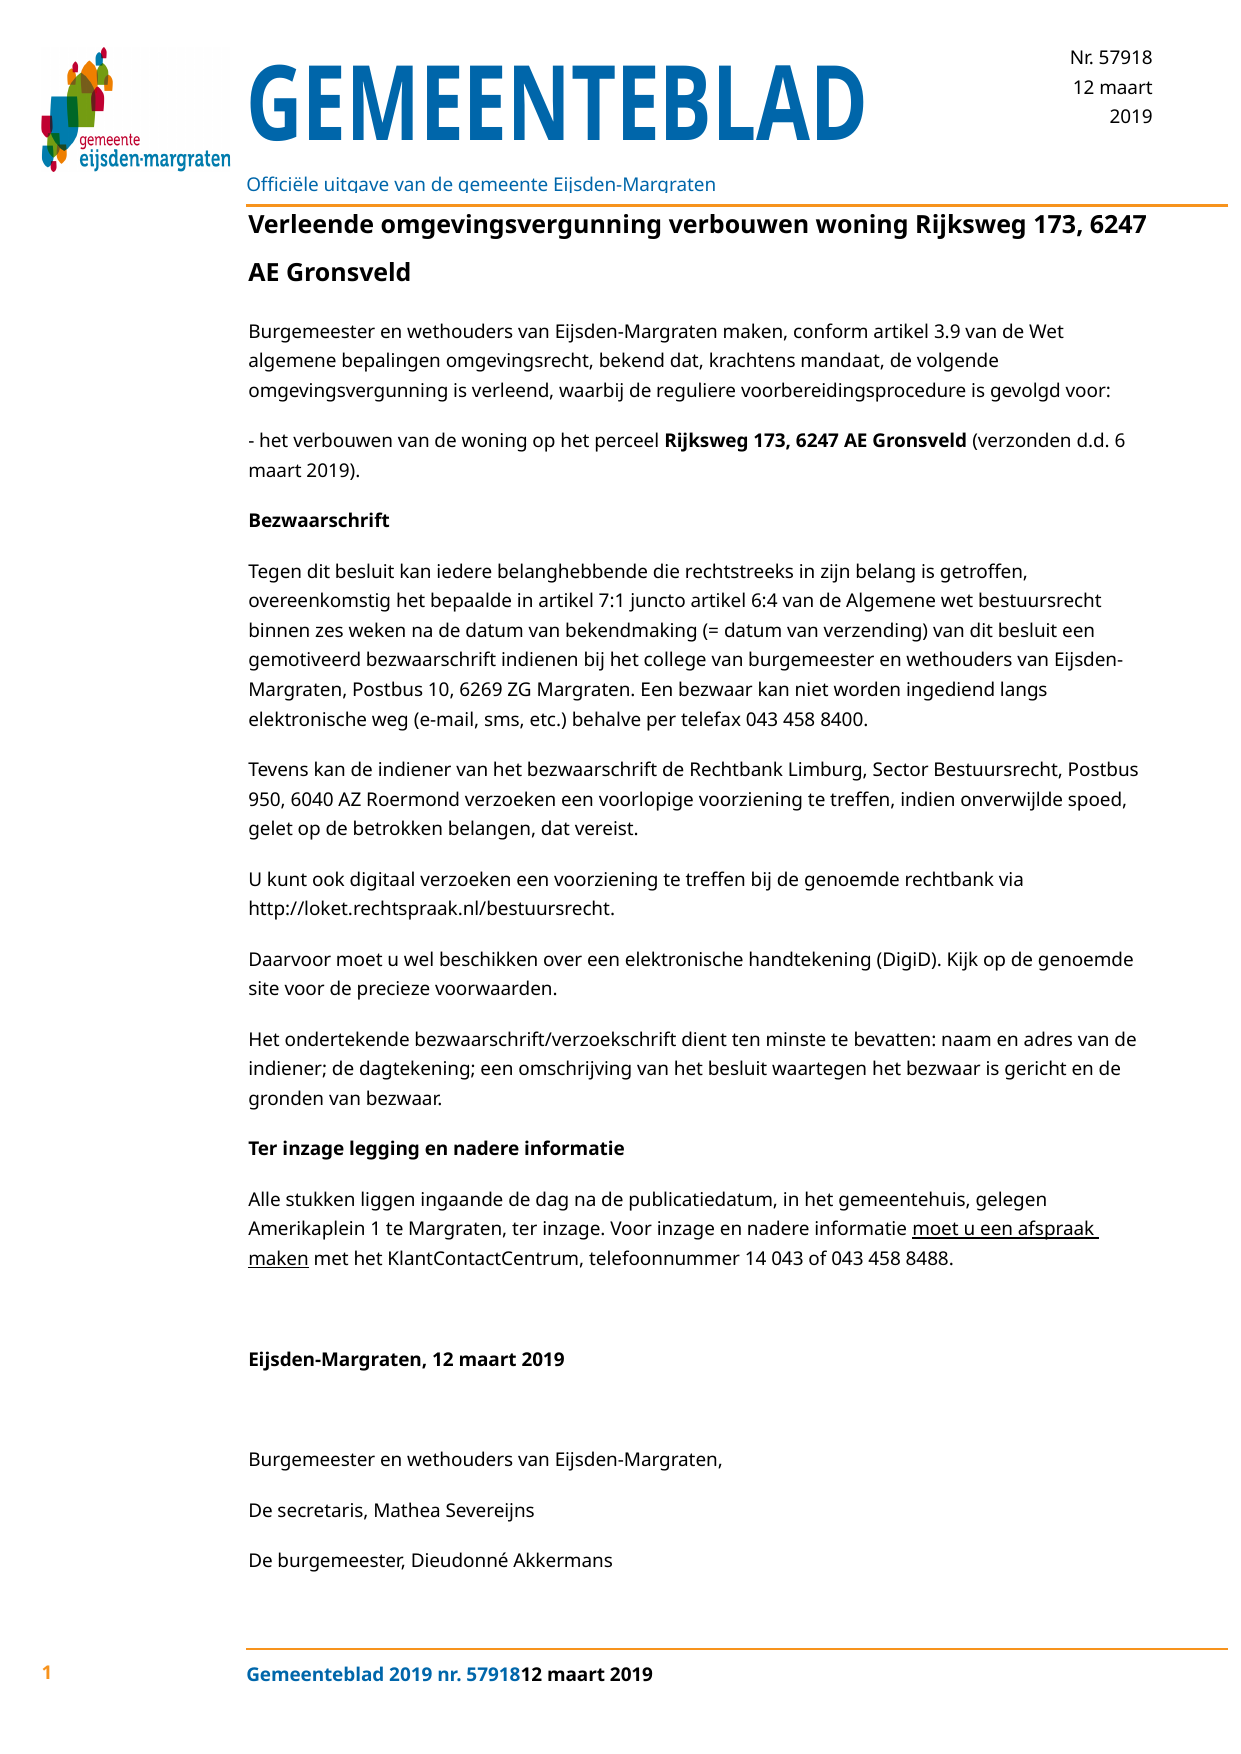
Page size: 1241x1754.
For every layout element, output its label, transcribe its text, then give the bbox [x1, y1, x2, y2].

text Verleende omgevingsvergunning verbouwen woning Rijksweg 173, 6247 AE Gronsveld [248, 207, 1152, 288]
text Eijsden-Margraten, 12 maart 2019 [248, 1346, 1152, 1372]
text Het ondertekende bezwaarschrift/verzoekschrift dient ten minste te bevatten: naam en adres van de indiener; de dagtekening; een omschrijving van het besluit waartegen het bezwaar is gericht en de gronden van bezwaar. [248, 1026, 1152, 1111]
text Tevens kan de indiener van het bezwaarschrift de Rechtbank Limburg, Sector Bestuursrecht, Postbus 950, 6040 AZ Roermond verzoeken een voorlopige voorziening te treffen, indien onverwijlde spoed, gelet op de betrokken belangen, dat vereist. [248, 756, 1152, 841]
text De secretaris, Mathea Severeijns [248, 1497, 1152, 1523]
text Daarvoor moet u wel beschikken over een elektronische handtekening (DigiD). Kijk op de genoemde site voor de precieze voorwaarden. [248, 946, 1152, 1001]
text Ter inzage legging en nadere informatie [248, 1135, 1152, 1161]
text Alle stukken liggen ingaande de dag na de publicatiedatum, in het gemeentehuis, gelegen Amerikaplein 1 te Margraten, ter inzage. Voor inzage en nadere informatie moet u een afspraak maken met het KlantContactCentrum, telefoonnummer 14 043 of 043 458 8488. [248, 1186, 1152, 1271]
text Burgemeester en wethouders van Eijsden-Margraten, [248, 1447, 1152, 1472]
text Burgemeester en wethouders van Eijsden-Margraten maken, conform artikel 3.9 van de Wet algemene bepalingen omgevingsrecht, bekend dat, krachtens mandaat, de volgende omgevingsvergunning is verleend, waarbij de reguliere voorbereidingsprocedure is gevolgd voor: [248, 318, 1152, 403]
text Tegen dit besluit kan iedere belanghebbende die rechtstreeks in zijn belang is getroffen, overeenkomstig het bepaalde in artikel 7:1 juncto artikel 6:4 van de Algemene wet bestuursrecht binnen zes weken na de datum van bekendmaking (= datum van verzending) van dit besluit een gemotiveerd bezwaarschrift indienen bij het college van burgemeester en wethouders van Eijsden-Margraten, Postbus 10, 6269 ZG Margraten. Een bezwaar kan niet worden ingediend langs elektronische weg (e-mail, sms, etc.) behalve per telefax 043 458 8400. [248, 558, 1152, 732]
text Bezwaarschrift [248, 507, 1152, 533]
text De burgemeester, Dieudonné Akkermans [248, 1547, 1152, 1573]
picture [41, 47, 231, 172]
text - het verbouwen van de woning op het perceel Rijksweg 173, 6247 AE Gronsveld (verzonden d.d. 6 maart 2019). [248, 427, 1152, 483]
text U kunt ook digitaal verzoeken een voorziening te treffen bij de genoemde rechtbank via http://loket.rechtspraak.nl/bestuursrecht. [248, 866, 1152, 921]
